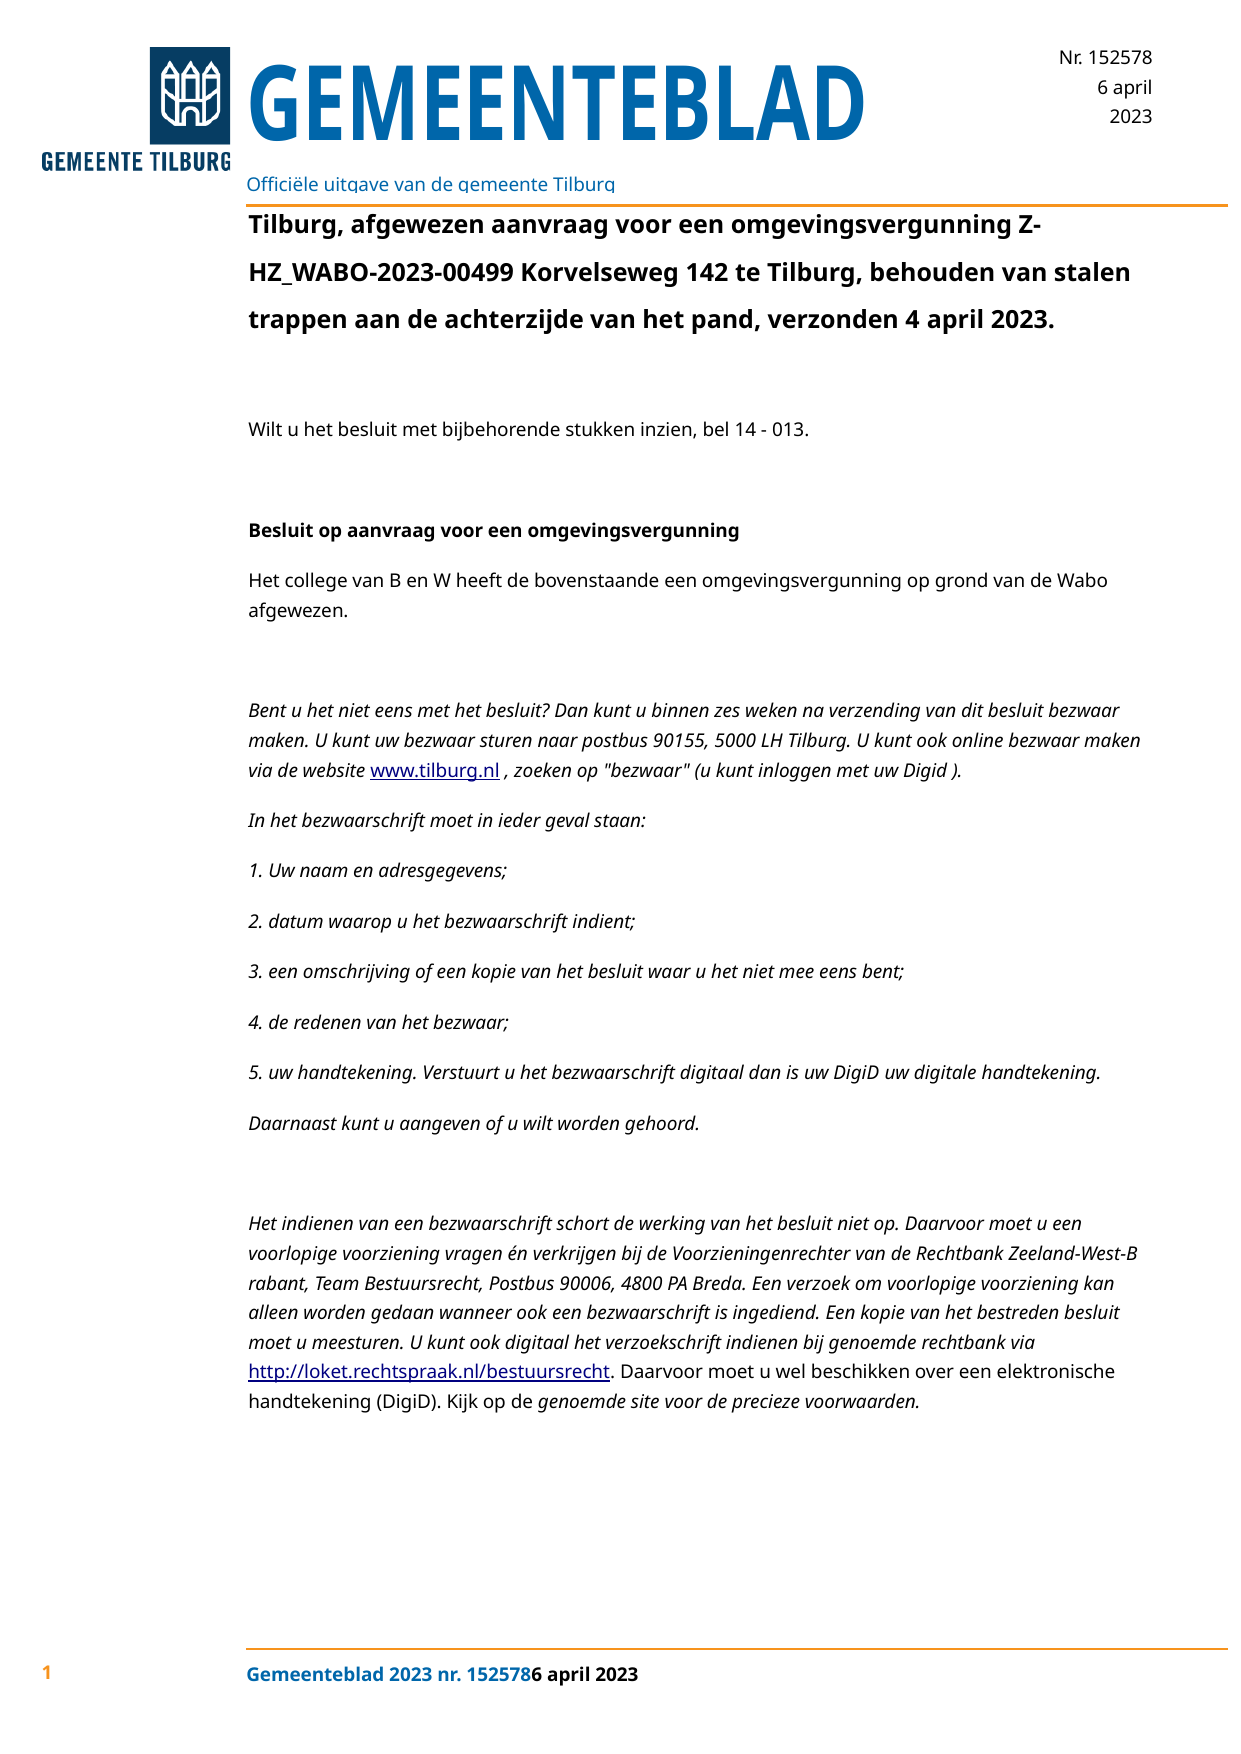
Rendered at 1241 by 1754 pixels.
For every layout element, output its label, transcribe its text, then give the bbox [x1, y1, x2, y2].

text Wilt u het besluit met bijbehorende stukken inzien, bel 14 - 013. [248, 416, 1152, 442]
text 3. een omschrijving of een kopie van het besluit waar u het niet mee eens bent; [248, 958, 1152, 984]
text Daarnaast kunt u aangeven of u wilt worden gehoord. [248, 1110, 1152, 1135]
text 5. uw handtekening. Verstuurt u het bezwaarschrift digitaal dan is uw DigiD uw digitale handtekening. [248, 1059, 1152, 1085]
text Het college van B en W heeft de bovenstaande een omgevingsvergunning op grond van de Wabo afgewezen. [248, 567, 1152, 622]
picture [41, 47, 231, 172]
text 1. Uw naam en adresgegevens; [248, 858, 1152, 883]
text In het bezwaarschrift moet in ieder geval staan: [248, 807, 1152, 833]
text Bent u het niet eens met het besluit? Dan kunt u binnen zes weken na verzending van dit besluit bezwaar maken. U kunt uw bezwaar sturen naar postbus 90155, 5000 LH Tilburg. U kunt ook online bezwaar maken via de website www.tilburg.nl , zoeken op "bezwaar" (u kunt inloggen met uw Digid ). [248, 698, 1152, 782]
text Tilburg, afgewezen aanvraag voor een omgevingsvergunning Z-HZ_WABO-2023-00499 Korvelseweg 142 te Tilburg, behouden van stalen trappen aan de achterzijde van het pand, verzonden 4 april 2023. [248, 207, 1152, 336]
text Het indienen van een bezwaarschrift schort de werking van het besluit niet op. Daarvoor moet u een voorlopige voorziening vragen én verkrijgen bij de Voorzieningenrechter van de Rechtbank Zeeland-West-B rabant, Team Bestuursrecht, Postbus 90006, 4800 PA Breda. Een verzoek om voorlopige voorziening kan alleen worden gedaan wanneer ook een bezwaarschrift is ingediend. Een kopie van het bestreden besluit moet u meesturen. U kunt ook digitaal het verzoekschrift indienen bij genoemde rechtbank via http://loket.rechtspraak.nl/bestuursrecht. Daarvoor moet u wel beschikken over een elektronische handtekening (DigiD). Kijk op de genoemde site voor de precieze voorwaarden. [248, 1211, 1152, 1414]
text 4. de redenen van het bezwaar; [248, 1009, 1152, 1034]
text 2. datum waarop u het bezwaarschrift indient; [248, 908, 1152, 934]
text Besluit op aanvraag voor een omgevingsvergunning [248, 517, 1152, 542]
